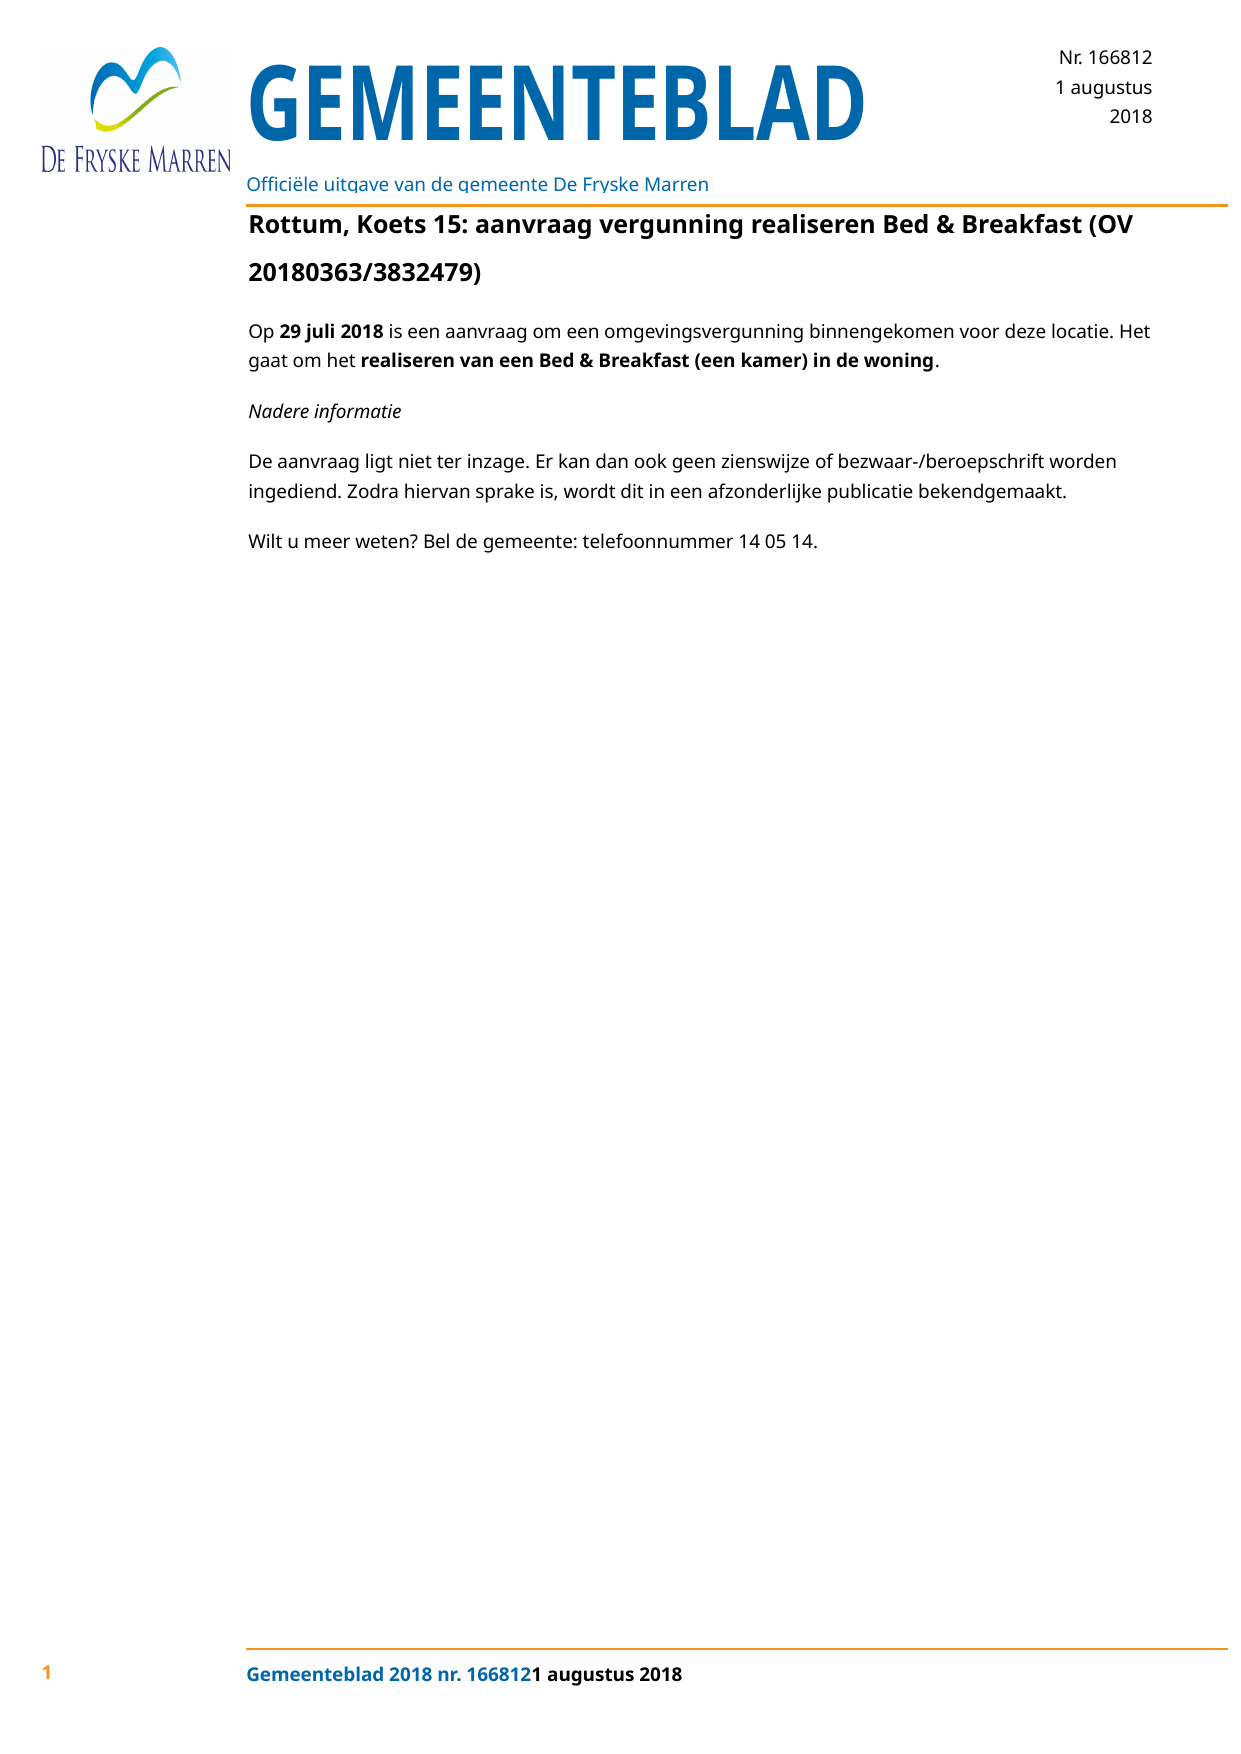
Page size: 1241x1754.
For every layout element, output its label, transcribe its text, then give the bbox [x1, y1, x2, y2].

text De aanvraag ligt niet ter inzage. Er kan dan ook geen zienswijze of bezwaar-/beroepschrift worden ingediend. Zodra hiervan sprake is, wordt dit in een afzonderlijke publicatie bekendgemaakt. [248, 448, 1152, 504]
text Op 29 juli 2018 is een aanvraag om een omgevingsvergunning binnengekomen voor deze locatie. Het gaat om het realiseren van een Bed & Breakfast (een kamer) in de woning. [248, 318, 1152, 373]
text Wilt u meer weten? Bel de gemeente: telefoonnummer 14 05 14. [248, 528, 1152, 554]
text Rottum, Koets 15: aanvraag vergunning realiseren Bed & Breakfast (OV 20180363/3832479) [248, 207, 1152, 288]
picture [41, 47, 231, 172]
text Nadere informatie [248, 398, 1152, 424]
